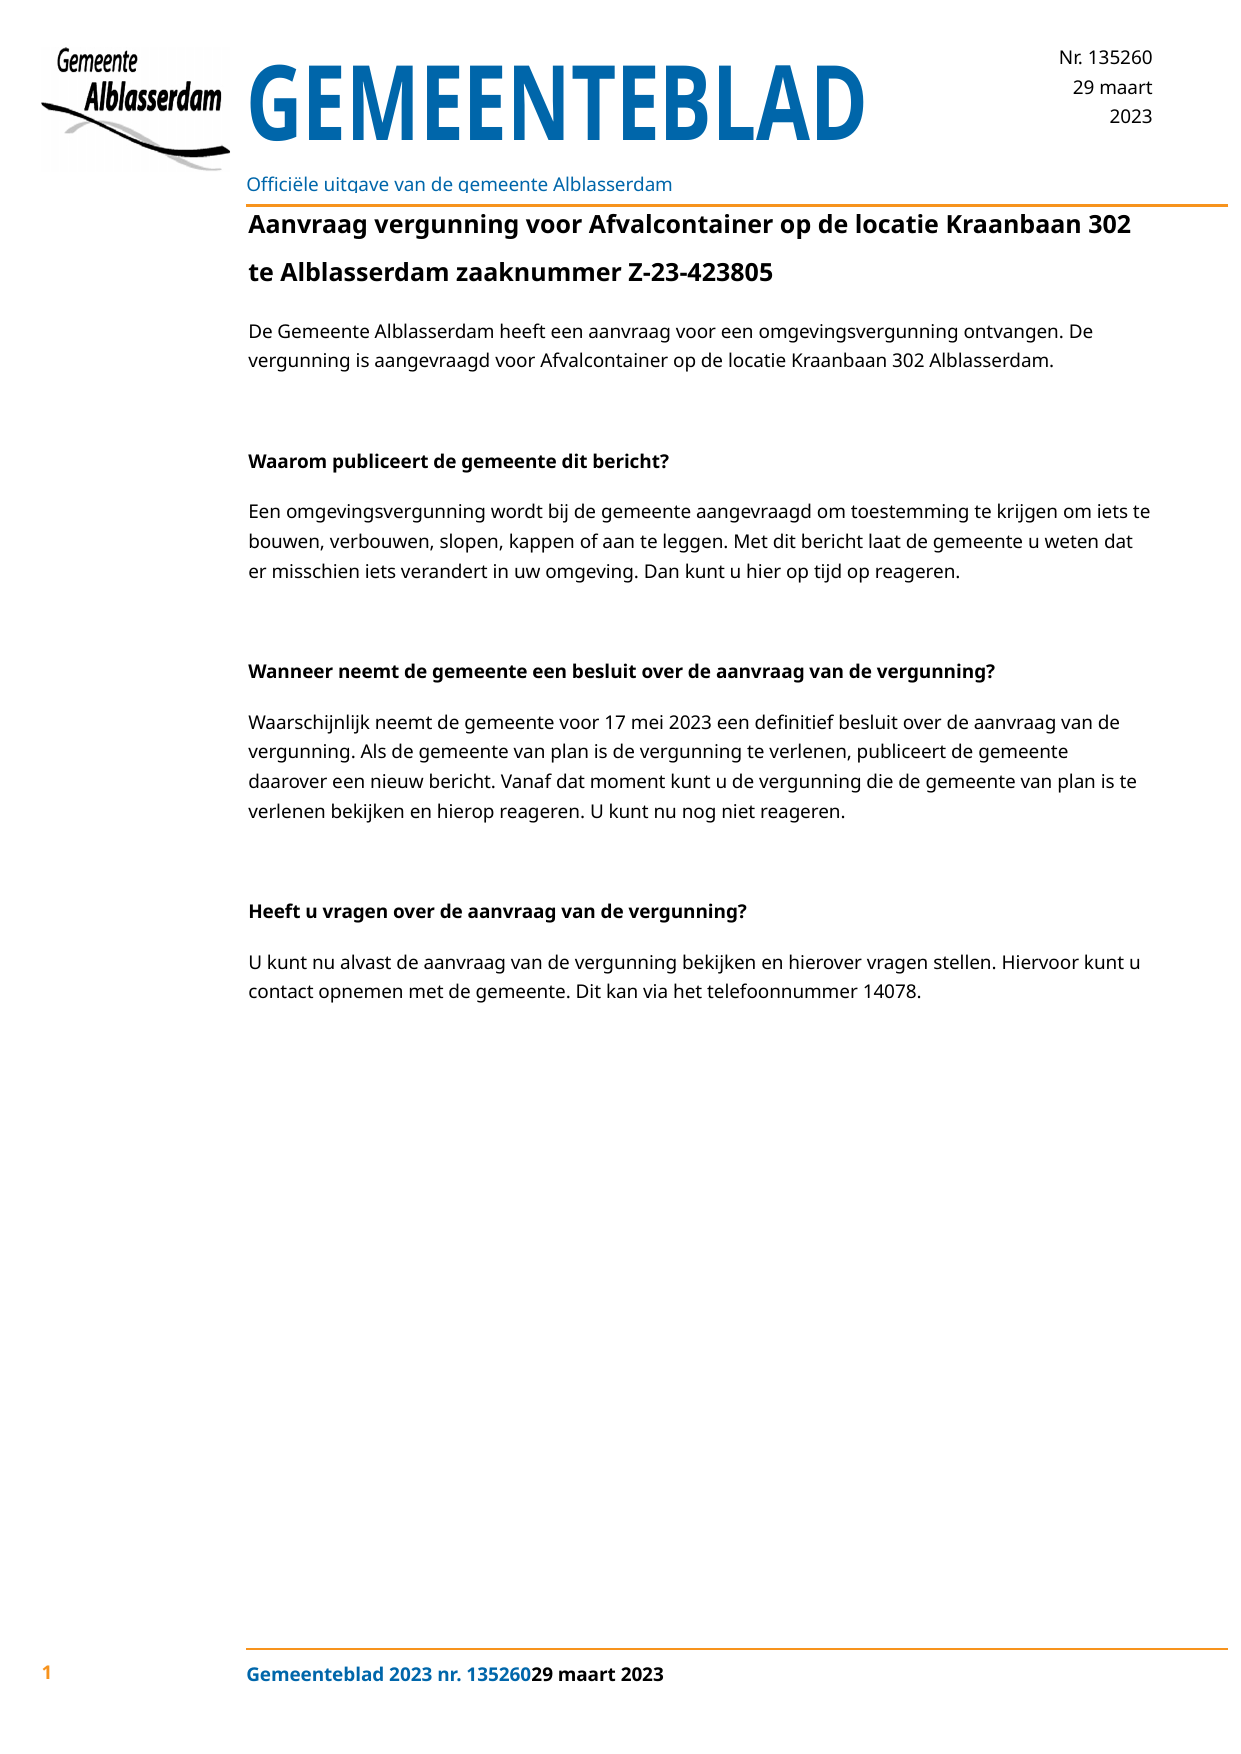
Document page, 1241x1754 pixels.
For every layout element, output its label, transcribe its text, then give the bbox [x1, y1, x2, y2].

text Een omgevingsvergunning wordt bij de gemeente aangevraagd om toestemming te krijgen om iets te bouwen, verbouwen, slopen, kappen of aan te leggen. Met dit bericht laat de gemeente u weten dat er misschien iets verandert in uw omgeving. Dan kunt u hier op tijd op reageren. [248, 499, 1152, 584]
text U kunt nu alvast de aanvraag van de vergunning bekijken en hierover vragen stellen. Hiervoor kunt u contact opnemen met de gemeente. Dit kan via het telefoonnummer 14078. [248, 949, 1152, 1004]
text Heeft u vragen over de aanvraag van de vergunning? [248, 899, 1152, 924]
text De Gemeente Alblasserdam heeft een aanvraag voor een omgevingsvergunning ontvangen. De vergunning is aangevraagd voor Afvalcontainer op de locatie Kraanbaan 302 Alblasserdam. [248, 318, 1152, 373]
text Waarom publiceert de gemeente dit bericht? [248, 448, 1152, 474]
picture [41, 47, 231, 172]
text Aanvraag vergunning voor Afvalcontainer op de locatie Kraanbaan 302 te Alblasserdam zaaknummer Z-23-423805 [248, 207, 1152, 288]
text Wanneer neemt de gemeente een besluit over de aanvraag van de vergunning? [248, 659, 1152, 684]
text Waarschijnlijk neemt de gemeente voor 17 mei 2023 een definitief besluit over de aanvraag van de vergunning. Als de gemeente van plan is de vergunning te verlenen, publiceert de gemeente daarover een nieuw bericht. Vanaf dat moment kunt u de vergunning die de gemeente van plan is te verlenen bekijken en hierop reageren. U kunt nu nog niet reageren. [248, 709, 1152, 824]
